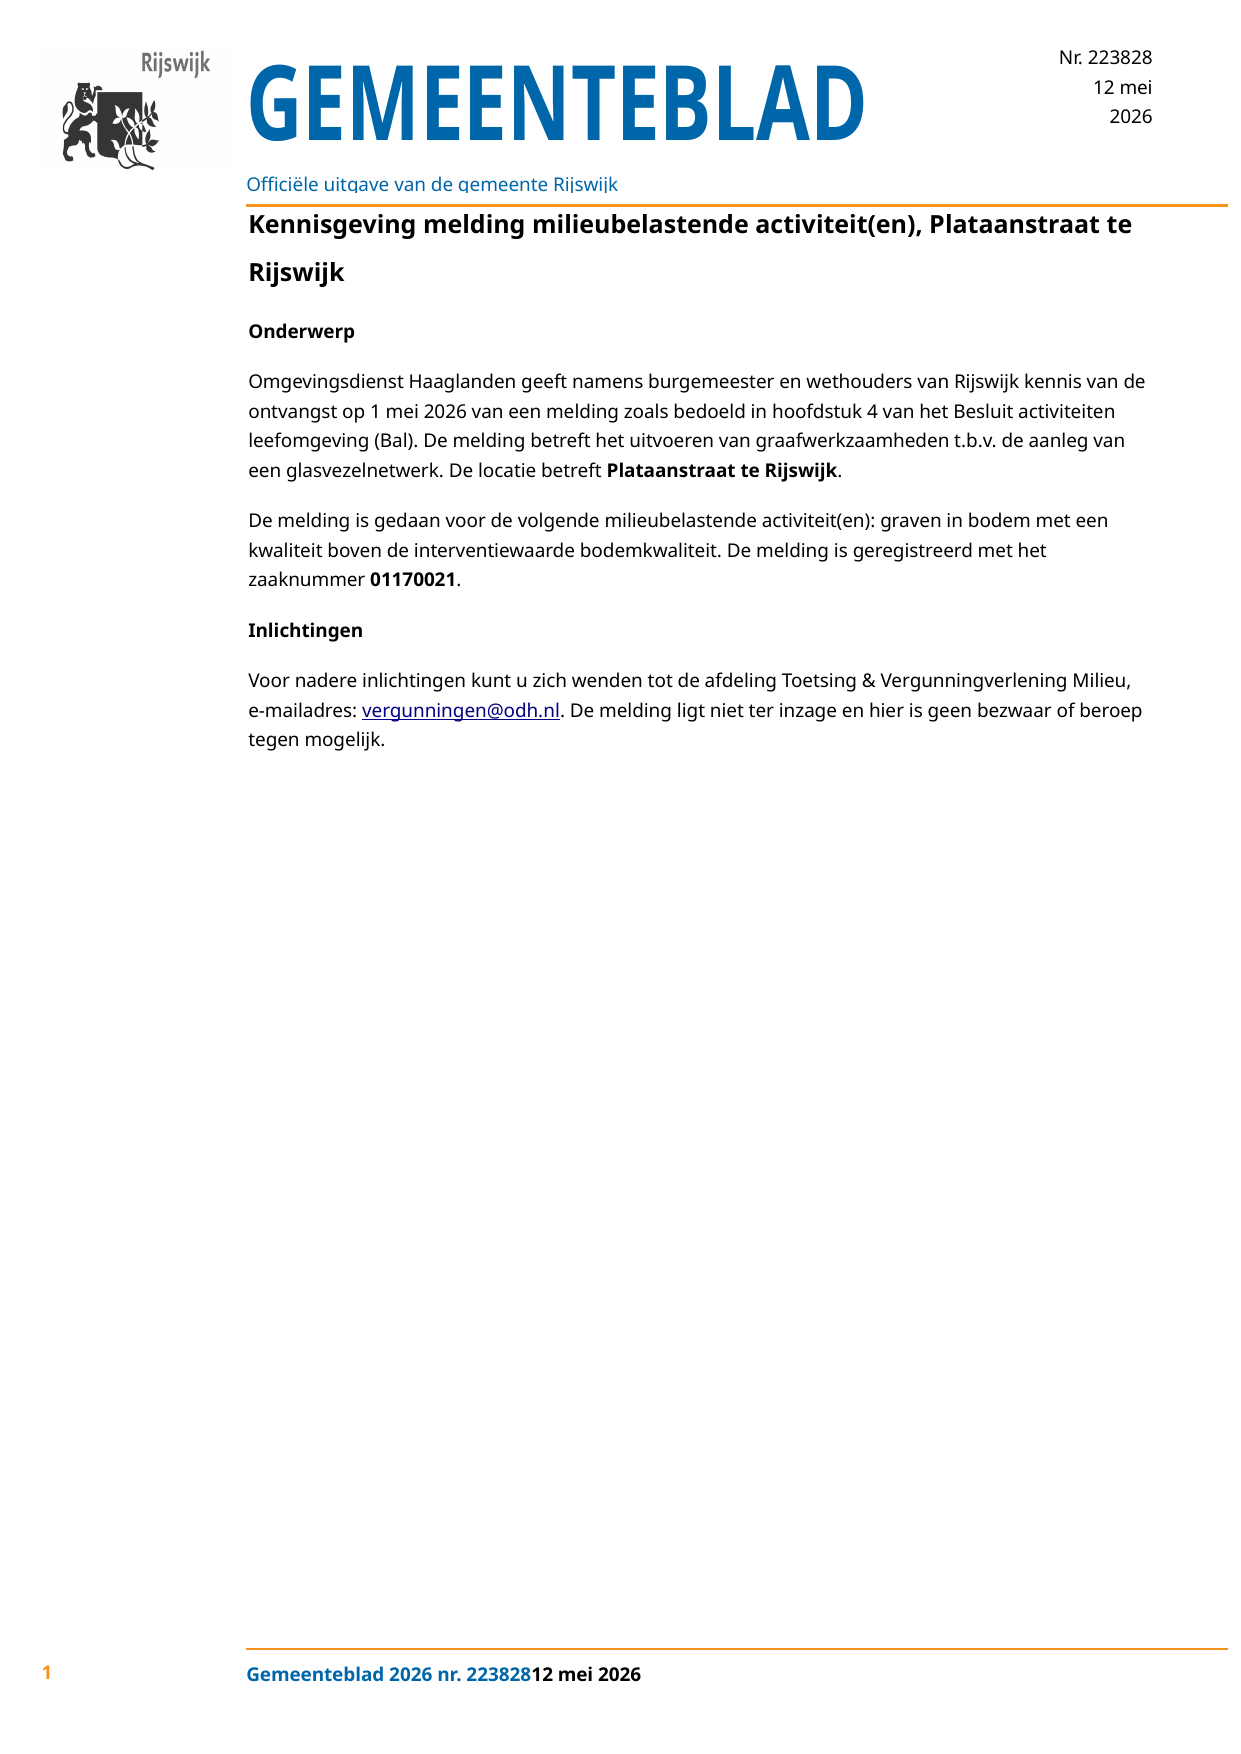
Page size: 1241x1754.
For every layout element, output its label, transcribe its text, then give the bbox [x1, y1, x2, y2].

text Inlichtingen [248, 617, 1152, 643]
picture [41, 47, 231, 172]
text Voor nadere inlichtingen kunt u zich wenden tot de afdeling Toetsing & Vergunningverlening Milieu, e-mailadres: vergunningen@odh.nl. De melding ligt niet ter inzage en hier is geen bezwaar of beroep tegen mogelijk. [248, 667, 1152, 752]
text Omgevingsdienst Haaglanden geeft namens burgemeester en wethouders van Rijswijk kennis van de ontvangst op 1 mei 2026 van een melding zoals bedoeld in hoofdstuk 4 van het Besluit activiteiten leefomgeving (Bal). De melding betreft het uitvoeren van graafwerkzaamheden t.b.v. de aanleg van een glasvezelnetwerk. De locatie betreft Plataanstraat te Rijswijk. [248, 368, 1152, 483]
text Kennisgeving melding milieubelastende activiteit(en), Plataanstraat te Rijswijk [248, 207, 1152, 288]
text Onderwerp [248, 318, 1152, 344]
text De melding is gedaan voor de volgende milieubelastende activiteit(en): graven in bodem met een kwaliteit boven de interventiewaarde bodemkwaliteit. De melding is geregistreerd met het zaaknummer 01170021. [248, 507, 1152, 592]
